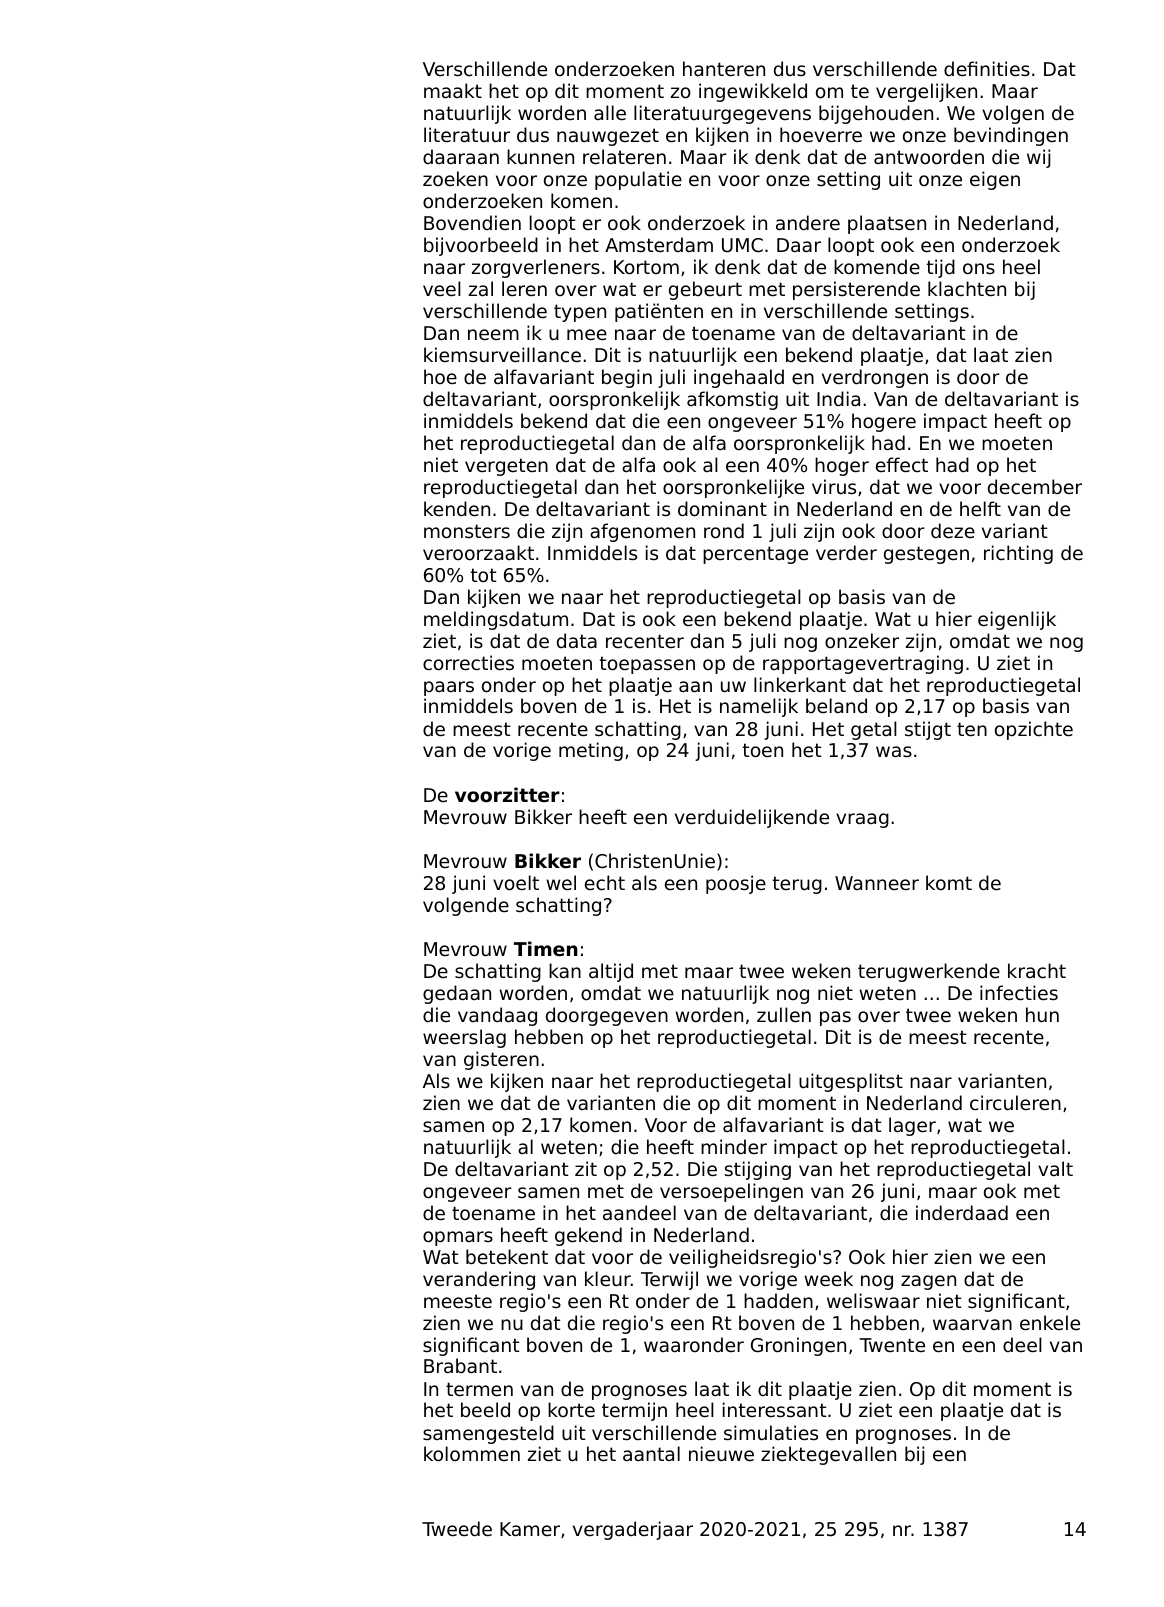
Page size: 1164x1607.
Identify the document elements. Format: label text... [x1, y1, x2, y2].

text Mevrouw Timen: [422, 939, 1087, 961]
text Wat betekent dat voor de veiligheidsregio's? Ook hier zien we een verandering van kleur. Terwijl we vorige week nog zagen dat de meeste regio's een Rt onder de 1 hadden, weliswaar niet significant, zien we nu dat die regio's een Rt boven de 1 hebben, waarvan enkele significant boven de 1, waaronder Groningen, Twente en een deel van Brabant. [422, 1247, 1087, 1378]
text Mevrouw Bikker heeft een verduidelijkende vraag. [422, 807, 1087, 828]
text De schatting kan altijd met maar twee weken terugwerkende kracht gedaan worden, omdat we natuurlijk nog niet weten ... De infecties die vandaag doorgegeven worden, zullen pas over twee weken hun weerslag hebben op het reproductiegetal. Dit is de meest recente, van gisteren. [422, 961, 1087, 1071]
text Dan kijken we naar het reproductiegetal op basis van de meldingsdatum. Dat is ook een bekend plaatje. Wat u hier eigenlijk ziet, is dat de data recenter dan 5 juli nog onzeker zijn, omdat we nog correcties moeten toepassen op de rapportagevertraging. U ziet in paars onder op het plaatje aan uw linkerkant dat het reproductiegetal inmiddels boven de 1 is. Het is namelijk beland op 2,17 op basis van de meest recente schatting, van 28 juni. Het getal stijgt ten opzichte van de vorige meting, op 24 juni, toen het 1,37 was. [422, 587, 1087, 762]
text 28 juni voelt wel echt als een poosje terug. Wanneer komt de volgende schatting? [422, 873, 1087, 917]
text Verschillende onderzoeken hanteren dus verschillende definities. Dat maakt het op dit moment zo ingewikkeld om te vergelijken. Maar natuurlijk worden alle literatuurgegevens bijgehouden. We volgen de literatuur dus nauwgezet en kijken in hoeverre we onze bevindingen daaraan kunnen relateren. Maar ik denk dat de antwoorden die wij zoeken voor onze populatie en voor onze setting uit onze eigen onderzoeken komen. [422, 59, 1087, 213]
text Bovendien loopt er ook onderzoek in andere plaatsen in Nederland, bijvoorbeeld in het Amsterdam UMC. Daar loopt ook een onderzoek naar zorgverleners. Kortom, ik denk dat de komende tijd ons heel veel zal leren over wat er gebeurt met persisterende klachten bij verschillende typen patiënten en in verschillende settings. [422, 213, 1087, 323]
text Mevrouw Bikker (ChristenUnie): [422, 851, 1087, 873]
text Als we kijken naar het reproductiegetal uitgesplitst naar varianten, zien we dat de varianten die op dit moment in Nederland circuleren, samen op 2,17 komen. Voor de alfavariant is dat lager, wat we natuurlijk al weten; die heeft minder impact op het reproductiegetal. De deltavariant zit op 2,52. Die stijging van het reproductiegetal valt ongeveer samen met de versoepelingen van 26 juni, maar ook met de toename in het aandeel van de deltavariant, die inderdaad een opmars heeft gekend in Nederland. [422, 1071, 1087, 1247]
text Dan neem ik u mee naar de toename van de deltavariant in de kiemsurveillance. Dit is natuurlijk een bekend plaatje, dat laat zien hoe de alfavariant begin juli ingehaald en verdrongen is door de deltavariant, oorspronkelijk afkomstig uit India. Van de deltavariant is inmiddels bekend dat die een ongeveer 51% hogere impact heeft op het reproductiegetal dan de alfa oorspronkelijk had. En we moeten niet vergeten dat de alfa ook al een 40% hoger effect had op het reproductiegetal dan het oorspronkelijke virus, dat we voor december kenden. De deltavariant is dominant in Nederland en de helft van de monsters die zijn afgenomen rond 1 juli zijn ook door deze variant veroorzaakt. Inmiddels is dat percentage verder gestegen, richting de 60% tot 65%. [422, 323, 1087, 587]
text De voorzitter: [422, 784, 1087, 807]
text In termen van de prognoses laat ik dit plaatje zien. Op dit moment is het beeld op korte termijn heel interessant. U ziet een plaatje dat is samengesteld uit verschillende simulaties en prognoses. In de kolommen ziet u het aantal nieuwe ziektegevallen bij een [422, 1378, 1087, 1466]
